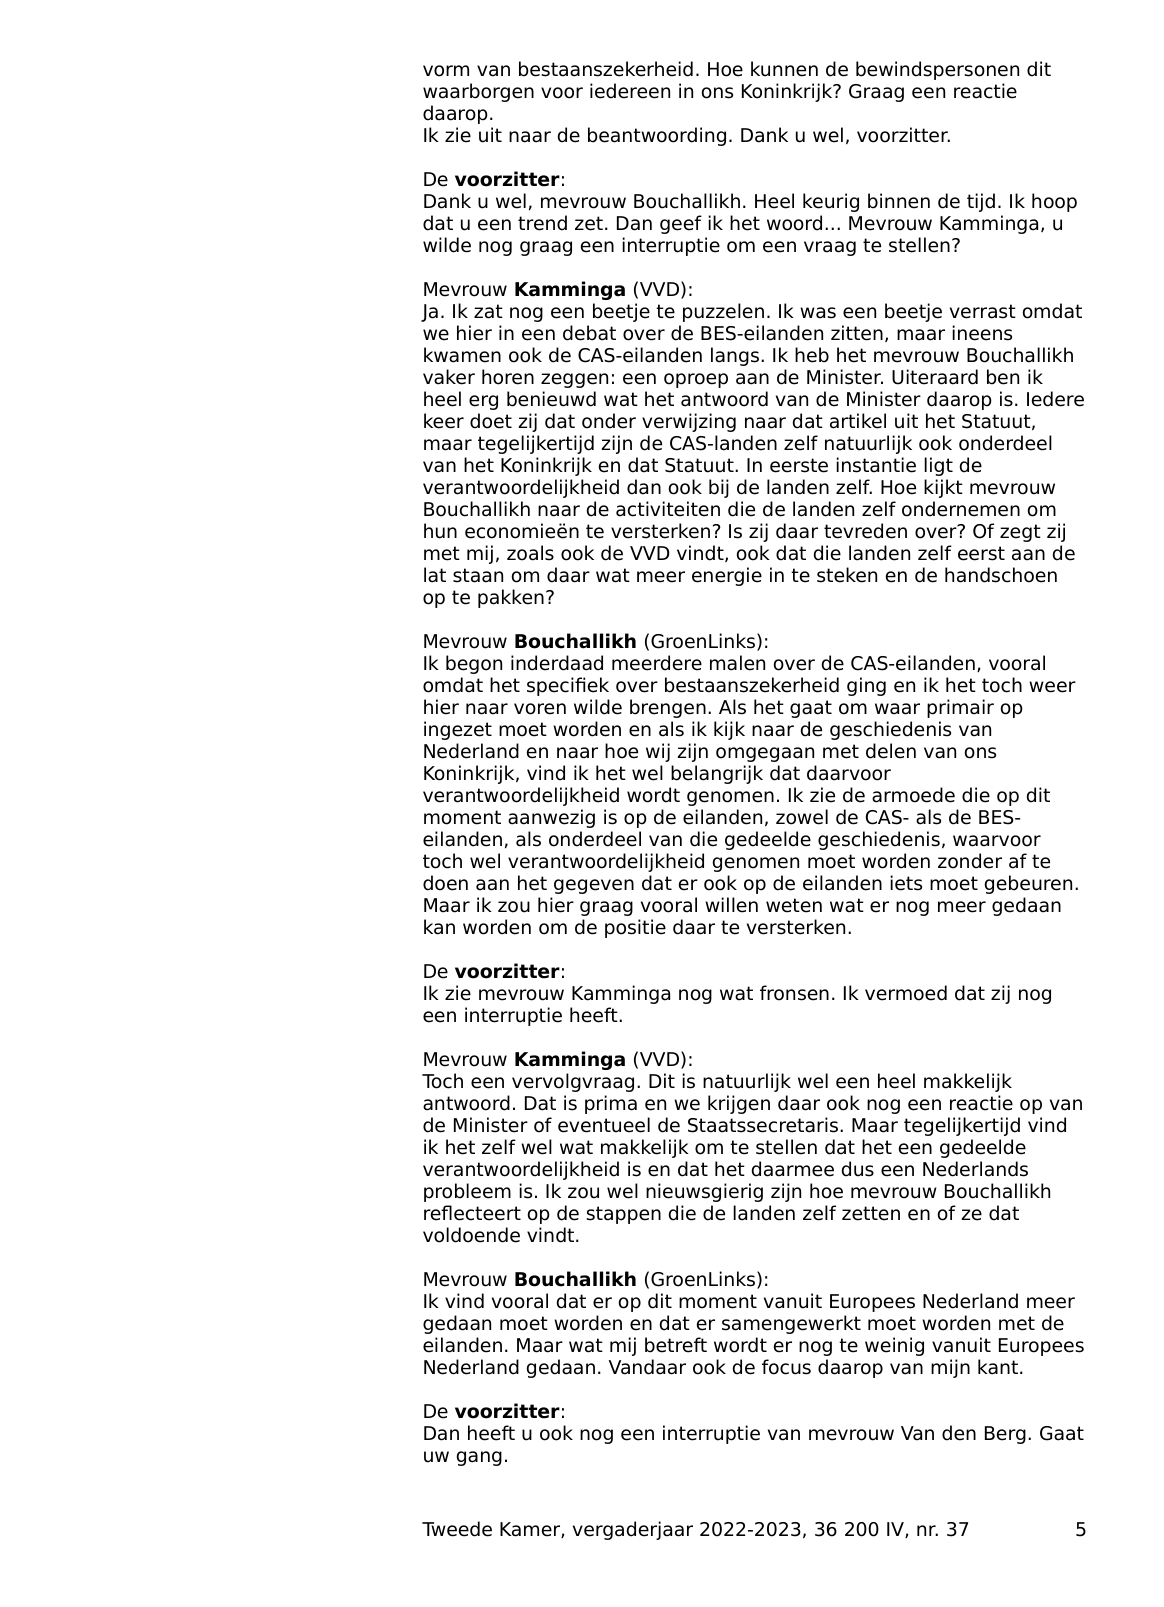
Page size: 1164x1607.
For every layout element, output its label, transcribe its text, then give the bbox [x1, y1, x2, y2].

text Ik begon inderdaad meerdere malen over de CAS-eilanden, vooral omdat het specifiek over bestaanszekerheid ging en ik het toch weer hier naar voren wilde brengen. Als het gaat om waar primair op ingezet moet worden en als ik kijk naar de geschiedenis van Nederland en naar hoe wij zijn omgegaan met delen van ons Koninkrijk, vind ik het wel belangrijk dat daarvoor verantwoordelijkheid wordt genomen. Ik zie de armoede die op dit moment aanwezig is op de eilanden, zowel de CAS- als de BES-eilanden, als onderdeel van die gedeelde geschiedenis, waarvoor toch wel verantwoordelijkheid genomen moet worden zonder af te doen aan het gegeven dat er ook op de eilanden iets moet gebeuren. Maar ik zou hier graag vooral willen weten wat er nog meer gedaan kan worden om de positie daar te versterken. [422, 653, 1087, 939]
text Dan heeft u ook nog een interruptie van mevrouw Van den Berg. Gaat uw gang. [422, 1423, 1087, 1467]
text Mevrouw Kamminga (VVD): [422, 1049, 1087, 1071]
text Ik vind vooral dat er op dit moment vanuit Europees Nederland meer gedaan moet worden en dat er samengewerkt moet worden met de eilanden. Maar wat mij betreft wordt er nog te weinig vanuit Europees Nederland gedaan. Vandaar ook de focus daarop van mijn kant. [422, 1291, 1087, 1379]
text Ik zie mevrouw Kamminga nog wat fronsen. Ik vermoed dat zij nog een interruptie heeft. [422, 983, 1087, 1027]
text Toch een vervolgvraag. Dit is natuurlijk wel een heel makkelijk antwoord. Dat is prima en we krijgen daar ook nog een reactie op van de Minister of eventueel de Staatssecretaris. Maar tegelijkertijd vind ik het zelf wel wat makkelijk om te stellen dat het een gedeelde verantwoordelijkheid is en dat het daarmee dus een Nederlands probleem is. Ik zou wel nieuwsgierig zijn hoe mevrouw Bouchallikh reflecteert op de stappen die de landen zelf zetten en of ze dat voldoende vindt. [422, 1071, 1087, 1247]
text Mevrouw Bouchallikh (GroenLinks): [422, 1269, 1087, 1291]
text Ik zie uit naar de beantwoording. Dank u wel, voorzitter. [422, 125, 1087, 147]
text Mevrouw Bouchallikh (GroenLinks): [422, 631, 1087, 653]
text Mevrouw Kamminga (VVD): [422, 279, 1087, 301]
text De voorzitter: [422, 961, 1087, 983]
text De voorzitter: [422, 1401, 1087, 1423]
text Dank u wel, mevrouw Bouchallikh. Heel keurig binnen de tijd. Ik hoop dat u een trend zet. Dan geef ik het woord... Mevrouw Kamminga, u wilde nog graag een interruptie om een vraag te stellen? [422, 191, 1087, 257]
text vorm van bestaanszekerheid. Hoe kunnen de bewindspersonen dit waarborgen voor iedereen in ons Koninkrijk? Graag een reactie daarop. [422, 59, 1087, 125]
text Ja. Ik zat nog een beetje te puzzelen. Ik was een beetje verrast omdat we hier in een debat over de BES-eilanden zitten, maar ineens kwamen ook de CAS-eilanden langs. Ik heb het mevrouw Bouchallikh vaker horen zeggen: een oproep aan de Minister. Uiteraard ben ik heel erg benieuwd wat het antwoord van de Minister daarop is. Iedere keer doet zij dat onder verwijzing naar dat artikel uit het Statuut, maar tegelijkertijd zijn de CAS-landen zelf natuurlijk ook onderdeel van het Koninkrijk en dat Statuut. In eerste instantie ligt de verantwoordelijkheid dan ook bij de landen zelf. Hoe kijkt mevrouw Bouchallikh naar de activiteiten die de landen zelf ondernemen om hun economieën te versterken? Is zij daar tevreden over? Of zegt zij met mij, zoals ook de VVD vindt, ook dat die landen zelf eerst aan de lat staan om daar wat meer energie in te steken en de handschoen op te pakken? [422, 301, 1087, 609]
text De voorzitter: [422, 169, 1087, 191]
